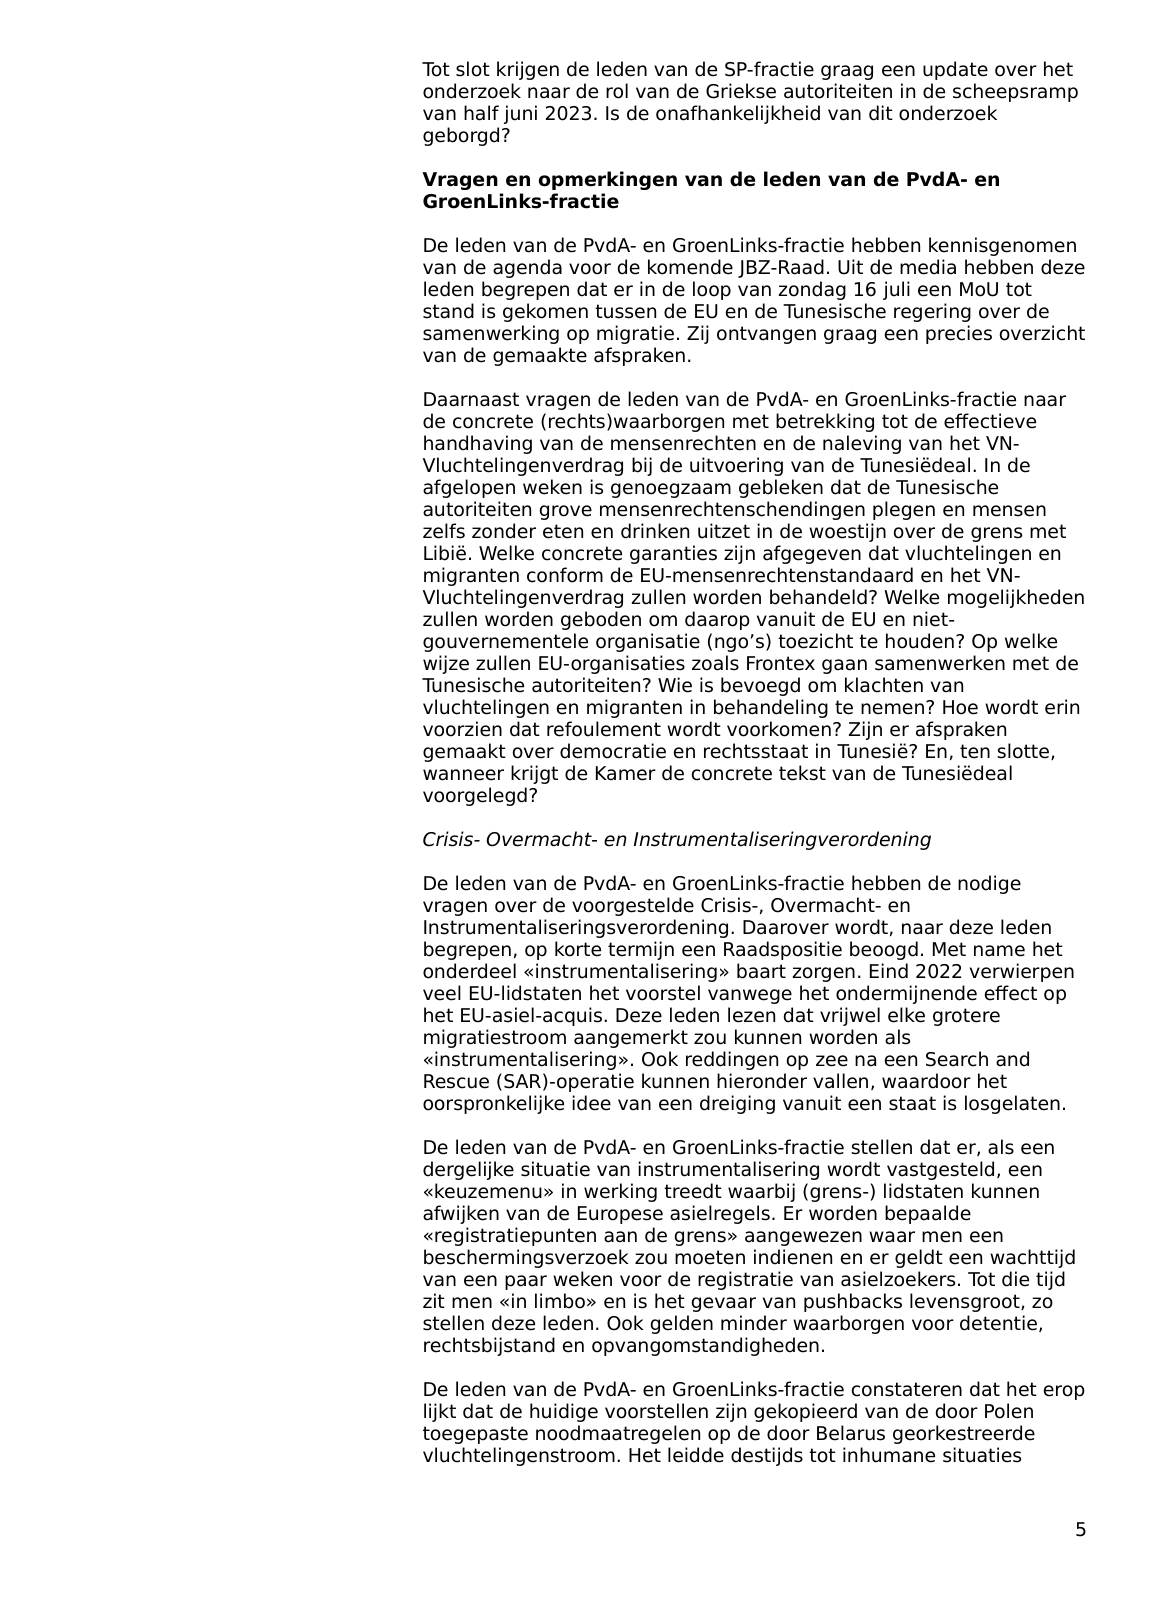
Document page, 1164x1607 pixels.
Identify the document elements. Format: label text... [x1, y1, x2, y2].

text De leden van de PvdA- en GroenLinks-fractie hebben de nodige vragen over de voorgestelde Crisis-, Overmacht- en Instrumentaliseringsverordening. Daarover wordt, naar deze leden begrepen, op korte termijn een Raadspositie beoogd. Met name het onderdeel «instrumentalisering» baart zorgen. Eind 2022 verwierpen veel EU-lidstaten het voorstel vanwege het ondermijnende effect op het EU-asiel-acquis. Deze leden lezen dat vrijwel elke grotere migratiestroom aangemerkt zou kunnen worden als «instrumentalisering». Ook reddingen op zee na een Search and Rescue (SAR)-operatie kunnen hieronder vallen, waardoor het oorspronkelijke idee van een dreiging vanuit een staat is losgelaten. [422, 873, 1087, 1115]
text De leden van de PvdA- en GroenLinks-fractie hebben kennisgenomen van de agenda voor de komende JBZ-Raad. Uit de media hebben deze leden begrepen dat er in de loop van zondag 16 juli een MoU tot stand is gekomen tussen de EU en de Tunesische regering over de samenwerking op migratie. Zij ontvangen graag een precies overzicht van de gemaakte afspraken. [422, 235, 1087, 367]
text De leden van de PvdA- en GroenLinks-fractie stellen dat er, als een dergelijke situatie van instrumentalisering wordt vastgesteld, een «keuzemenu» in werking treedt waarbij (grens-) lidstaten kunnen afwijken van de Europese asielregels. Er worden bepaalde «registratiepunten aan de grens» aangewezen waar men een beschermingsverzoek zou moeten indienen en er geldt een wachttijd van een paar weken voor de registratie van asielzoekers. Tot die tijd zit men «in limbo» en is het gevaar van pushbacks levensgroot, zo stellen deze leden. Ook gelden minder waarborgen voor detentie, rechtsbijstand en opvangomstandigheden. [422, 1137, 1087, 1357]
subtitle Vragen en opmerkingen van de leden van de PvdA- en GroenLinks-fractie [422, 169, 1087, 213]
text Tot slot krijgen de leden van de SP-fractie graag een update over het onderzoek naar de rol van de Griekse autoriteiten in de scheepsramp van half juni 2023. Is de onafhankelijkheid van dit onderzoek geborgd? [422, 59, 1087, 147]
text De leden van de PvdA- en GroenLinks-fractie constateren dat het erop lijkt dat de huidige voorstellen zijn gekopieerd van de door Polen toegepaste noodmaatregelen op de door Belarus georkestreerde vluchtelingenstroom. Het leidde destijds tot inhumane situaties [422, 1379, 1087, 1467]
subtitle Crisis- Overmacht- en Instrumentaliseringverordening [422, 829, 1087, 851]
text Daarnaast vragen de leden van de PvdA- en GroenLinks-fractie naar de concrete (rechts)waarborgen met betrekking tot de effectieve handhaving van de mensenrechten en de naleving van het VN-Vluchtelingenverdrag bij de uitvoering van de Tunesiëdeal. In de afgelopen weken is genoegzaam gebleken dat de Tunesische autoriteiten grove mensenrechtenschendingen plegen en mensen zelfs zonder eten en drinken uitzet in de woestijn over de grens met Libië. Welke concrete garanties zijn afgegeven dat vluchtelingen en migranten conform de EU-mensenrechtenstandaard en het VN-Vluchtelingenverdrag zullen worden behandeld? Welke mogelijkheden zullen worden geboden om daarop vanuit de EU en niet-gouvernementele organisatie (ngo’s) toezicht te houden? Op welke wijze zullen EU-organisaties zoals Frontex gaan samenwerken met de Tunesische autoriteiten? Wie is bevoegd om klachten van vluchtelingen en migranten in behandeling te nemen? Hoe wordt erin voorzien dat refoulement wordt voorkomen? Zijn er afspraken gemaakt over democratie en rechtsstaat in Tunesië? En, ten slotte, wanneer krijgt de Kamer de concrete tekst van de Tunesiëdeal voorgelegd? [422, 389, 1087, 807]
